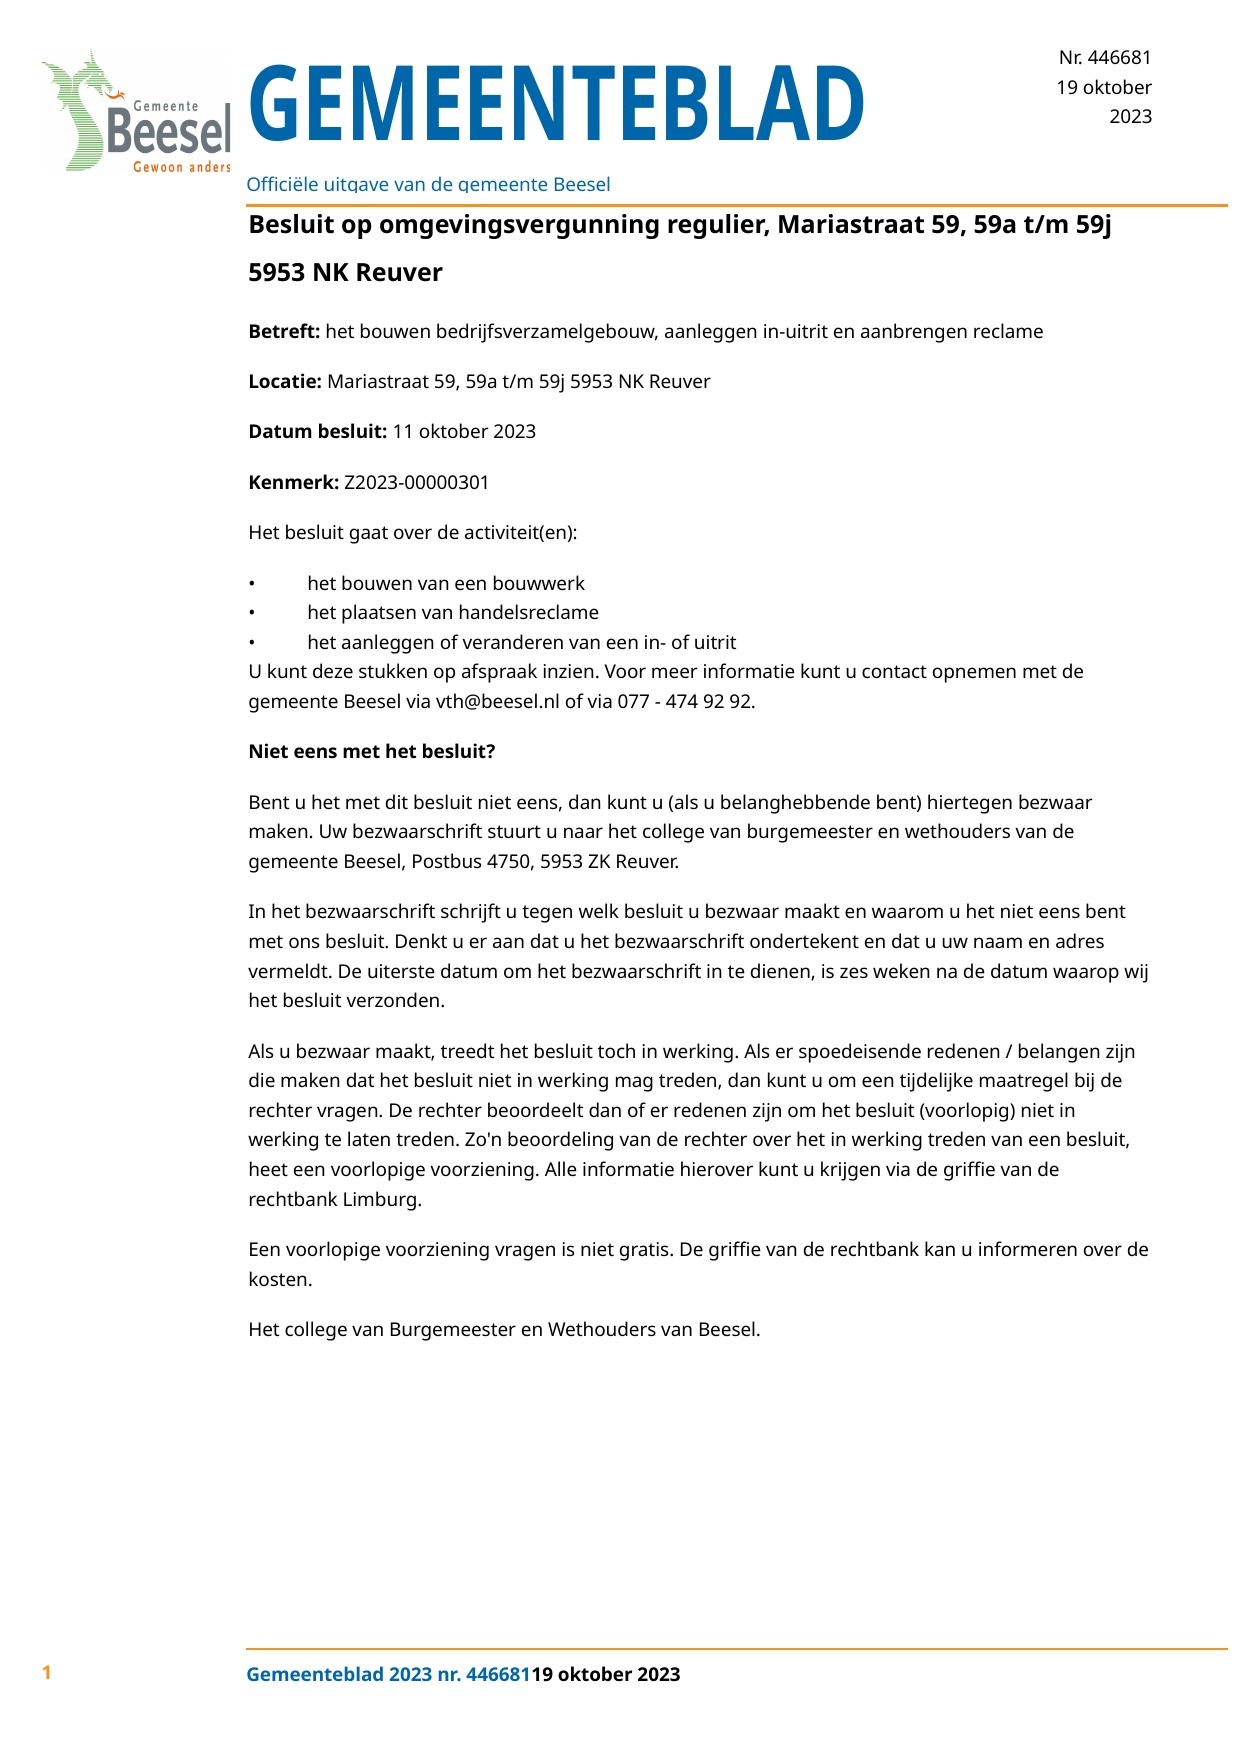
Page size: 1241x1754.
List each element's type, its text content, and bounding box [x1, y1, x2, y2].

picture [41, 47, 231, 172]
list het aanleggen of veranderen van een in- of uitrit [248, 629, 1152, 655]
list het plaatsen van handelsreclame [248, 599, 1152, 625]
text Besluit op omgevingsvergunning regulier, Mariastraat 59, 59a t/m 59j 5953 NK Reuver [248, 207, 1152, 288]
text Het besluit gaat over de activiteit(en): [248, 519, 1152, 545]
text Bent u het met dit besluit niet eens, dan kunt u (als u belanghebbende bent) hiertegen bezwaar maken. Uw bezwaarschrift stuurt u naar het college van burgemeester en wethouders van de gemeente Beesel, Postbus 4750, 5953 ZK Reuver. [248, 789, 1152, 874]
text Het college van Burgemeester en Wethouders van Beesel. [248, 1316, 1152, 1342]
text Niet eens met het besluit? [248, 739, 1152, 764]
list het bouwen van een bouwwerk [248, 570, 1152, 596]
text Locatie: Mariastraat 59, 59a t/m 59j 5953 NK Reuver [248, 368, 1152, 394]
text In het bezwaarschrift schrijft u tegen welk besluit u bezwaar maakt en waarom u het niet eens bent met ons besluit. Denkt u er aan dat u het bezwaarschrift ondertekent en dat u uw naam en adres vermeldt. De uiterste datum om het bezwaarschrift in te dienen, is zes weken na de datum waarop wij het besluit verzonden. [248, 899, 1152, 1013]
text Betreft: het bouwen bedrijfsverzamelgebouw, aanleggen in-uitrit en aanbrengen reclame [248, 318, 1152, 344]
text Datum besluit: 11 oktober 2023 [248, 419, 1152, 444]
text U kunt deze stukken op afspraak inzien. Voor meer informatie kunt u contact opnemen met de gemeente Beesel via vth@beesel.nl of via 077 - 474 92 92. [248, 659, 1152, 714]
text Een voorlopige voorziening vragen is niet gratis. De griffie van de rechtbank kan u informeren over de kosten. [248, 1236, 1152, 1292]
text Als u bezwaar maakt, treedt het besluit toch in werking. Als er spoedeisende redenen / belangen zijn die maken dat het besluit niet in werking mag treden, dan kunt u om een tijdelijke maatregel bij de rechter vragen. De rechter beoordeelt dan of er redenen zijn om het besluit (voorlopig) niet in werking te laten treden. Zo'n beoordeling van de rechter over het in werking treden van een besluit, heet een voorlopige voorziening. Alle informatie hierover kunt u krijgen via de griffie van de rechtbank Limburg. [248, 1038, 1152, 1212]
text Kenmerk: Z2023-00000301 [248, 469, 1152, 495]
